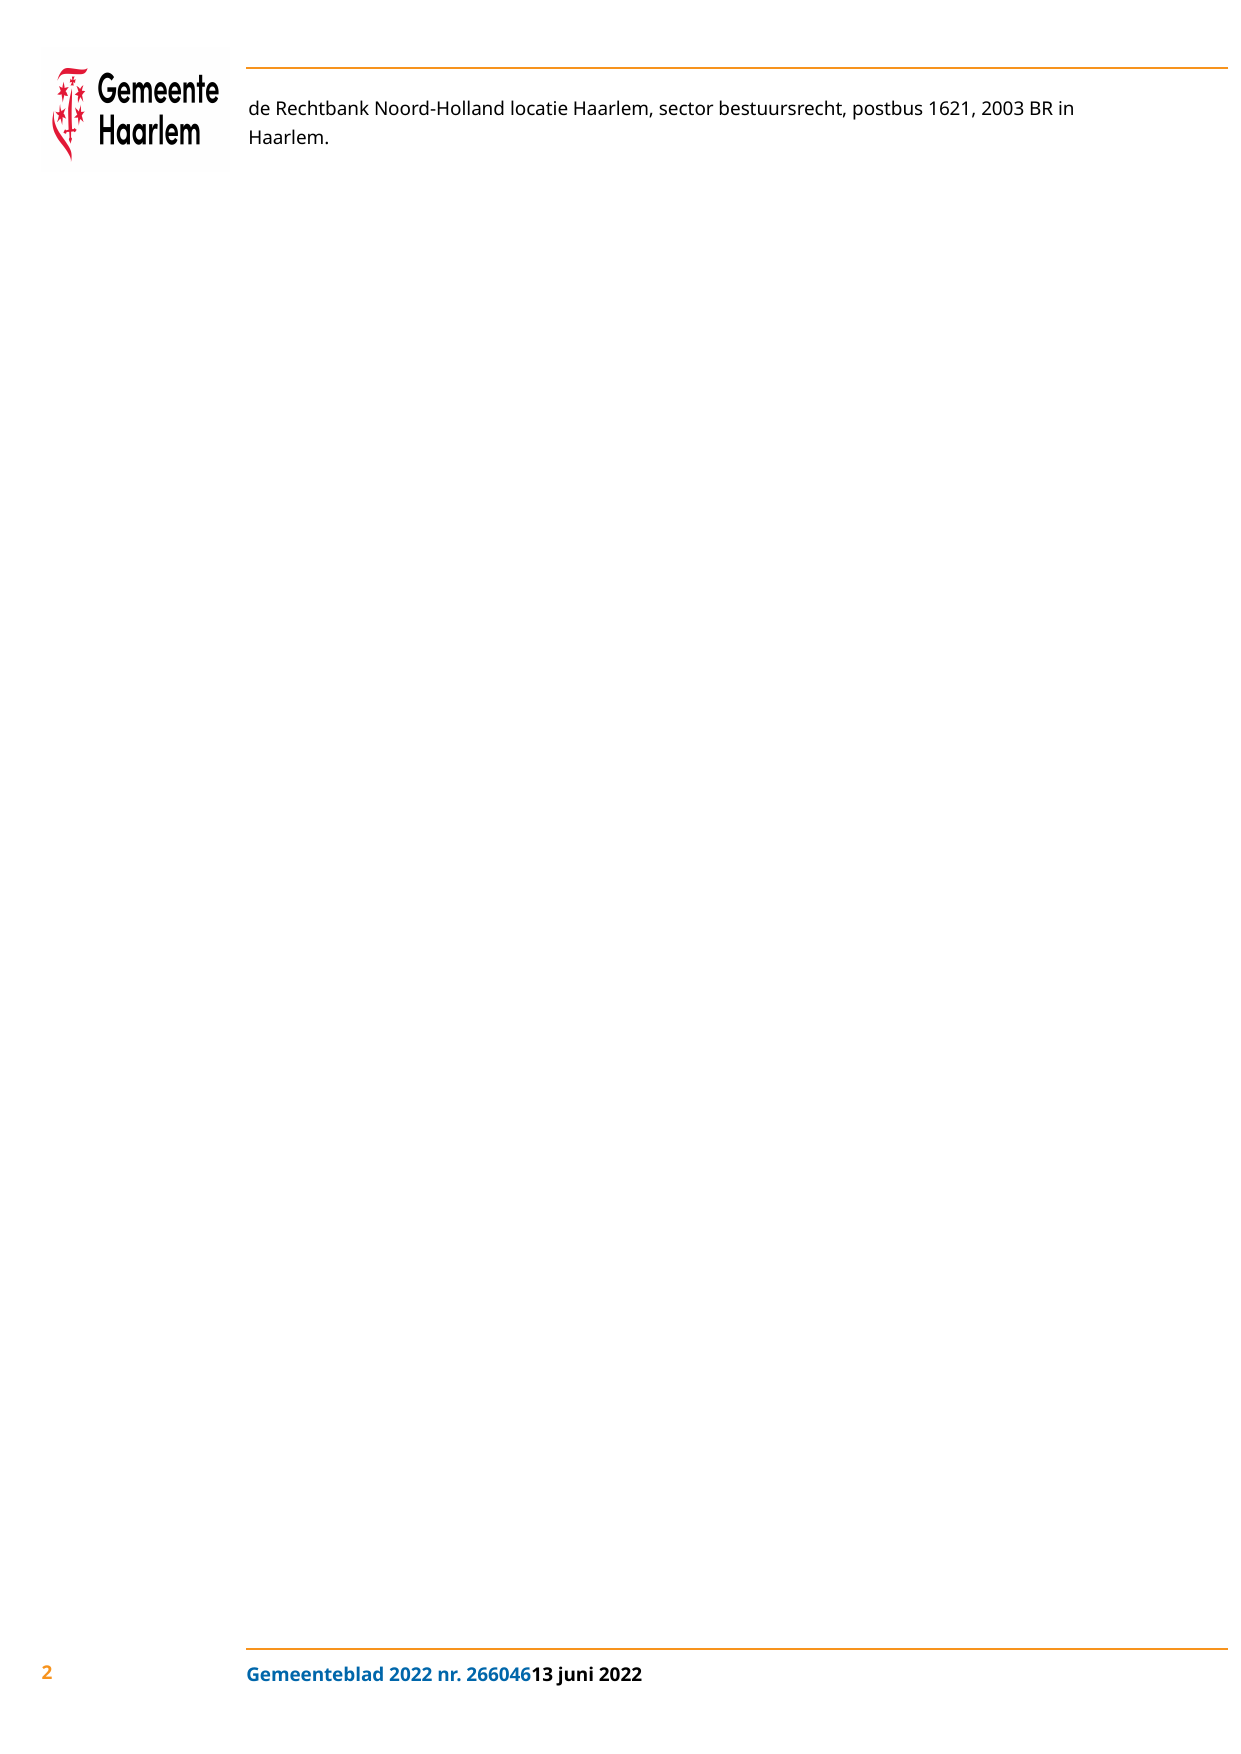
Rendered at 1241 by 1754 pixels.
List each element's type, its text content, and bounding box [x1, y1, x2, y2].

picture [41, 47, 231, 172]
text de Rechtbank Noord-Holland locatie Haarlem, sector bestuursrecht, postbus 1621, 2003 BR in Haarlem. [248, 95, 1152, 150]
